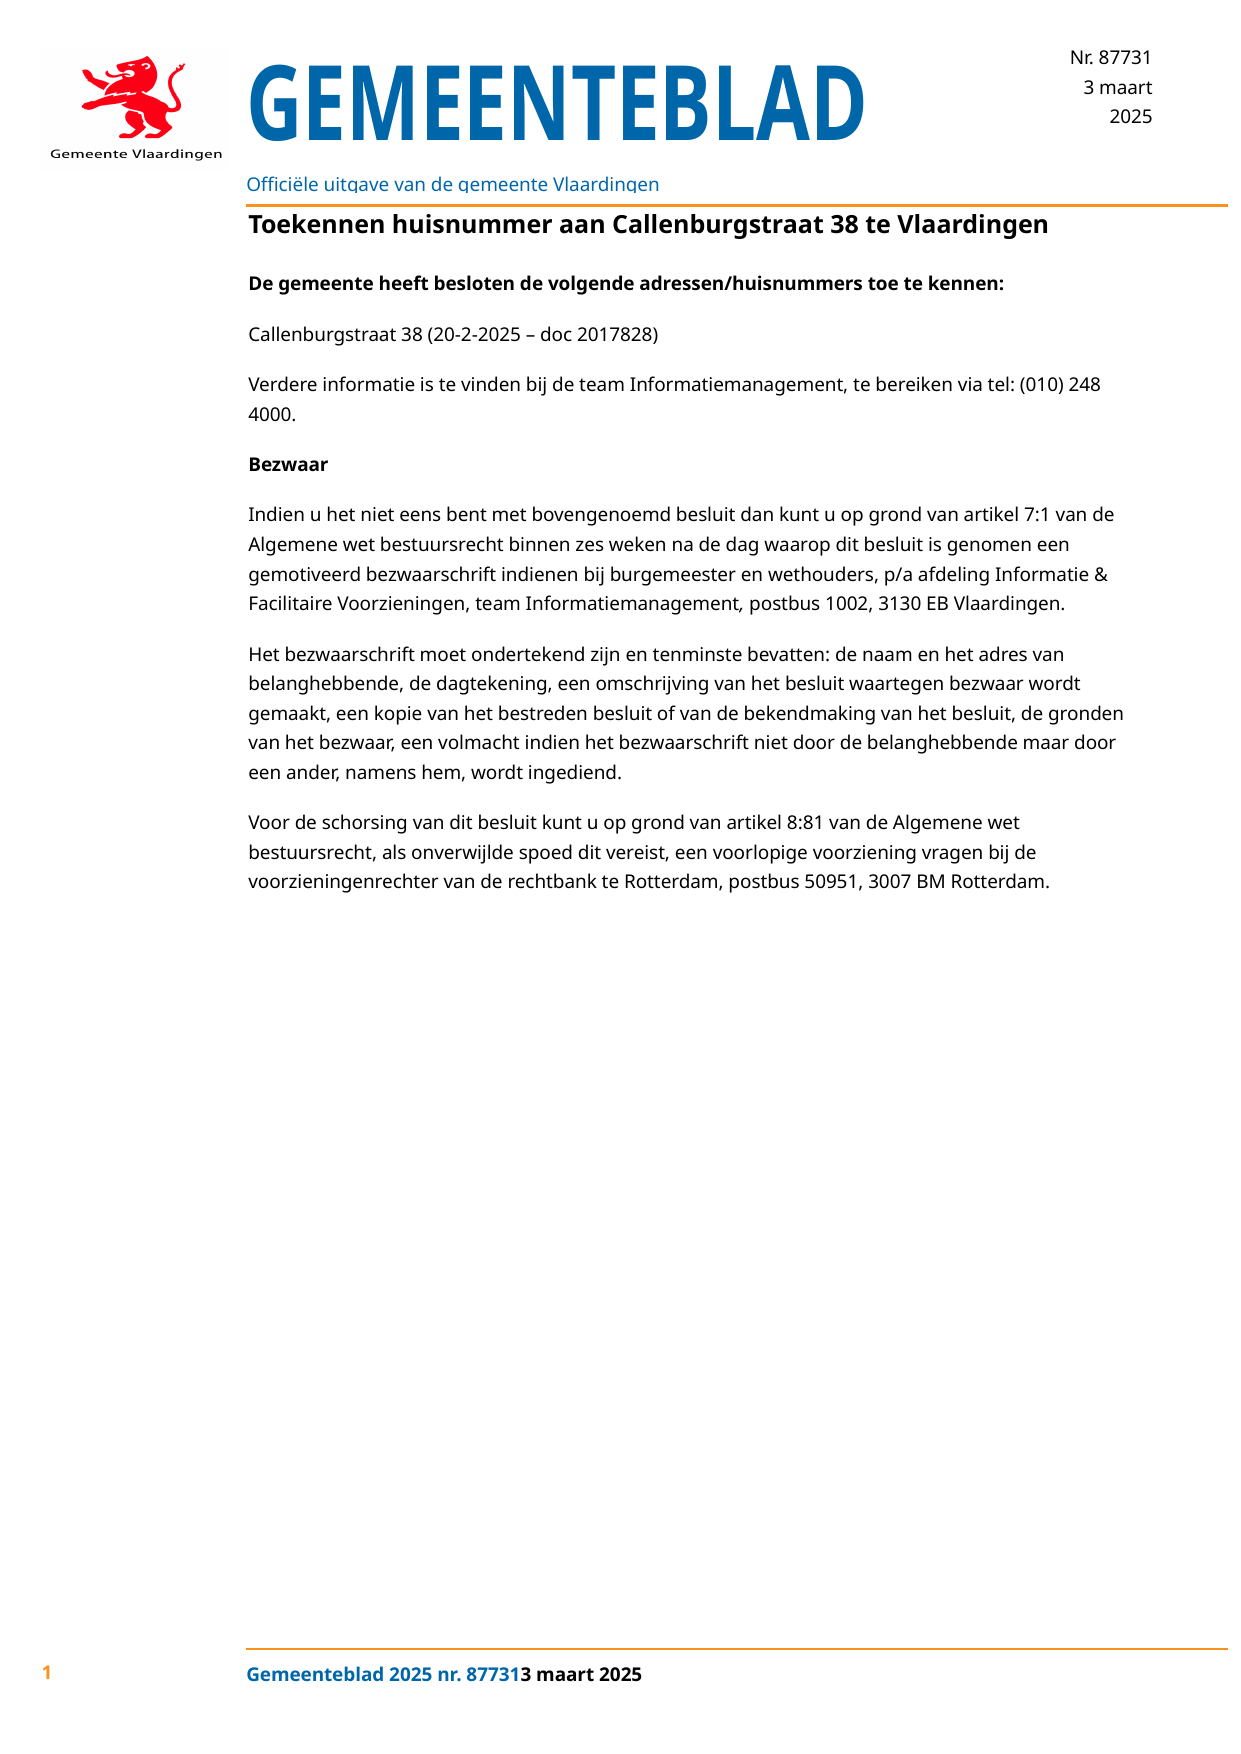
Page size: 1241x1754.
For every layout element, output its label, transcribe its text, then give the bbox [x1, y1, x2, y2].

text Toekennen huisnummer aan Callenburgstraat 38 te Vlaardingen [248, 207, 1152, 241]
text Verdere informatie is te vinden bij de team Informatiemanagement, te bereiken via tel: (010) 248 4000. [248, 371, 1152, 426]
text Voor de schorsing van dit besluit kunt u op grond van artikel 8:81 van de Algemene wet bestuursrecht, als onverwijlde spoed dit vereist, een voorlopige voorziening vragen bij de voorzieningenrechter van de rechtbank te Rotterdam, postbus 50951, 3007 BM Rotterdam. [248, 809, 1152, 894]
text Indien u het niet eens bent met bovengenoemd besluit dan kunt u op grond van artikel 7:1 van de Algemene wet bestuursrecht binnen zes weken na de dag waarop dit besluit is genomen een gemotiveerd bezwaarschrift indienen bij burgemeester en wethouders, p/a afdeling Informatie & Facilitaire Voorzieningen, team Informatiemanagement, postbus 1002, 3130 EB Vlaardingen. [248, 502, 1152, 616]
text Callenburgstraat 38 (20-2-2025 – doc 2017828) [248, 321, 1152, 346]
text De gemeente heeft besloten de volgende adressen/huisnummers toe te kennen: [248, 270, 1152, 296]
picture [41, 47, 231, 172]
text Het bezwaarschrift moet ondertekend zijn en tenminste bevatten: de naam en het adres van belanghebbende, de dagtekening, een omschrijving van het besluit waartegen bezwaar wordt gemaakt, een kopie van het bestreden besluit of van de bekendmaking van het besluit, de gronden van het bezwaar, een volmacht indien het bezwaarschrift niet door de belanghebbende maar door een ander, namens hem, wordt ingediend. [248, 641, 1152, 785]
text Bezwaar [248, 451, 1152, 477]
